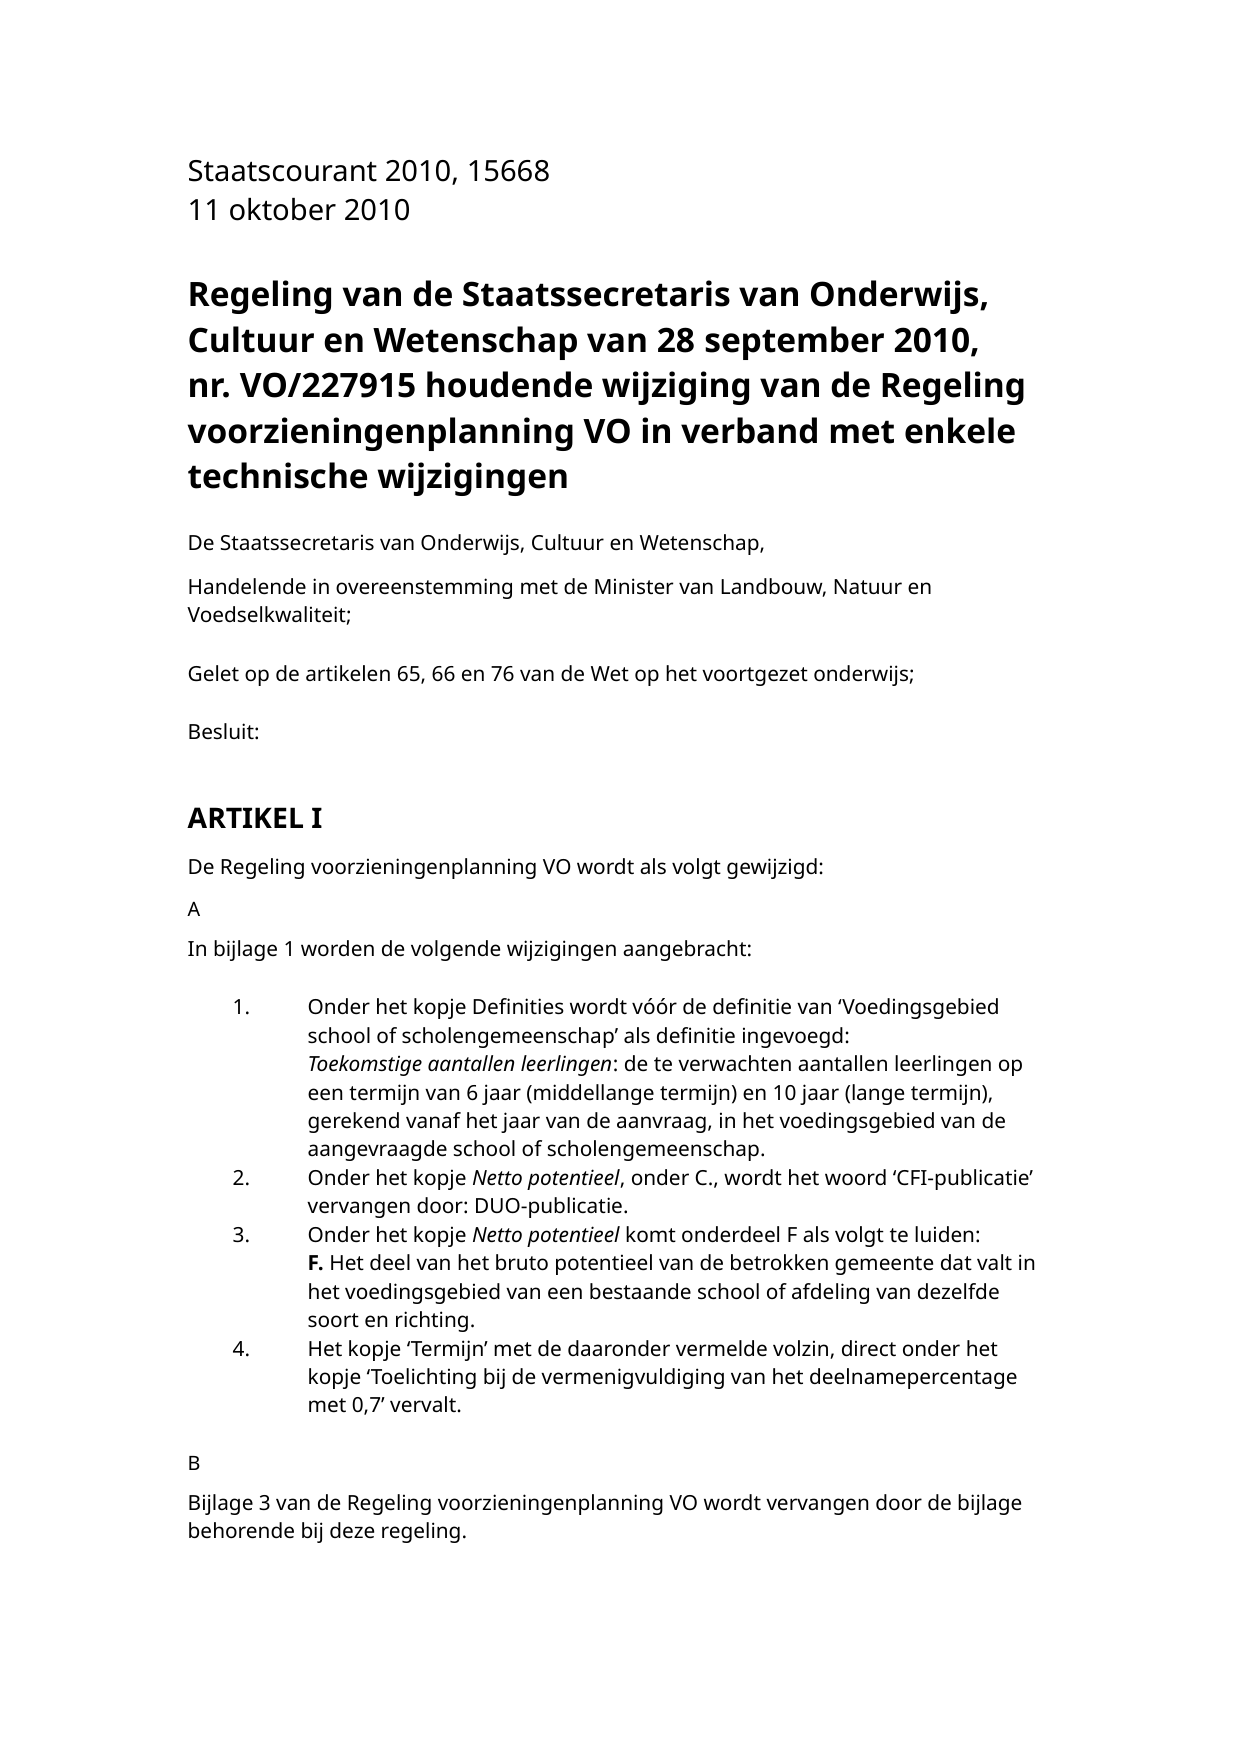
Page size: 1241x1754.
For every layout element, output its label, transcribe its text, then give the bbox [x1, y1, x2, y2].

text Besluit: [187, 717, 1053, 746]
text Staatscourant 2010, 15668 [187, 150, 1053, 190]
text 11 oktober 2010 [187, 190, 1053, 229]
subtitle ARTIKEL I [187, 798, 1053, 837]
text A [187, 895, 1053, 922]
text Handelende in overeenstemming met de Minister van Landbouw, Natuur en Voedselkwaliteit; [187, 572, 1053, 629]
list Toekomstige aantallen leerlingen: de te verwachten aantallen leerlingen op een termijn van 6 jaar (middellange termijn) en 10 jaar (lange termijn), gerekend vanaf het jaar van de aanvraag, in het voedingsgebied van de aangevraagde school of scholengemeenschap. [232, 1049, 1053, 1163]
text De Staatssecretaris van Onderwijs, Cultuur en Wetenschap, [187, 528, 1053, 557]
text Bijlage 3 van de Regeling voorzieningenplanning VO wordt vervangen door de bijlage behorende bij deze regeling. [187, 1488, 1053, 1544]
list Het kopje ‘Termijn’ met de daaronder vermelde volzin, direct onder het kopje ‘Toelichting bij de vermenigvuldiging van het deelnamepercentage met 0,7’ vervalt. [232, 1334, 1053, 1419]
list Onder het kopje Netto potentieel, onder C., wordt het woord ‘CFI-publicatie’ vervangen door: DUO-publicatie. [232, 1163, 1053, 1220]
list Onder het kopje Netto potentieel komt onderdeel F als volgt te luiden: [232, 1220, 1053, 1248]
text De Regeling voorzieningenplanning VO wordt als volgt gewijzigd: [187, 852, 1053, 880]
text B [187, 1449, 1053, 1476]
list Onder het kopje Definities wordt vóór de definitie van ‘Voedingsgebied school of scholengemeenschap’ als definitie ingevoegd: [232, 992, 1053, 1049]
text Gelet op de artikelen 65, 66 en 76 van de Wet op het voortgezet onderwijs; [187, 659, 1053, 687]
text In bijlage 1 worden de volgende wijzigingen aangebracht: [187, 934, 1053, 962]
list F. Het deel van het bruto potentieel van de betrokken gemeente dat valt in het voedingsgebied van een bestaande school of afdeling van dezelfde soort en richting. [232, 1248, 1053, 1334]
subtitle Regeling van de Staatssecretaris van Onderwijs, Cultuur en Wetenschap van 28 september 2010, nr. VO/227915 houdende wijziging van de Regeling voorzieningenplanning VO in verband met enkele technische wijzigingen [187, 271, 1053, 498]
